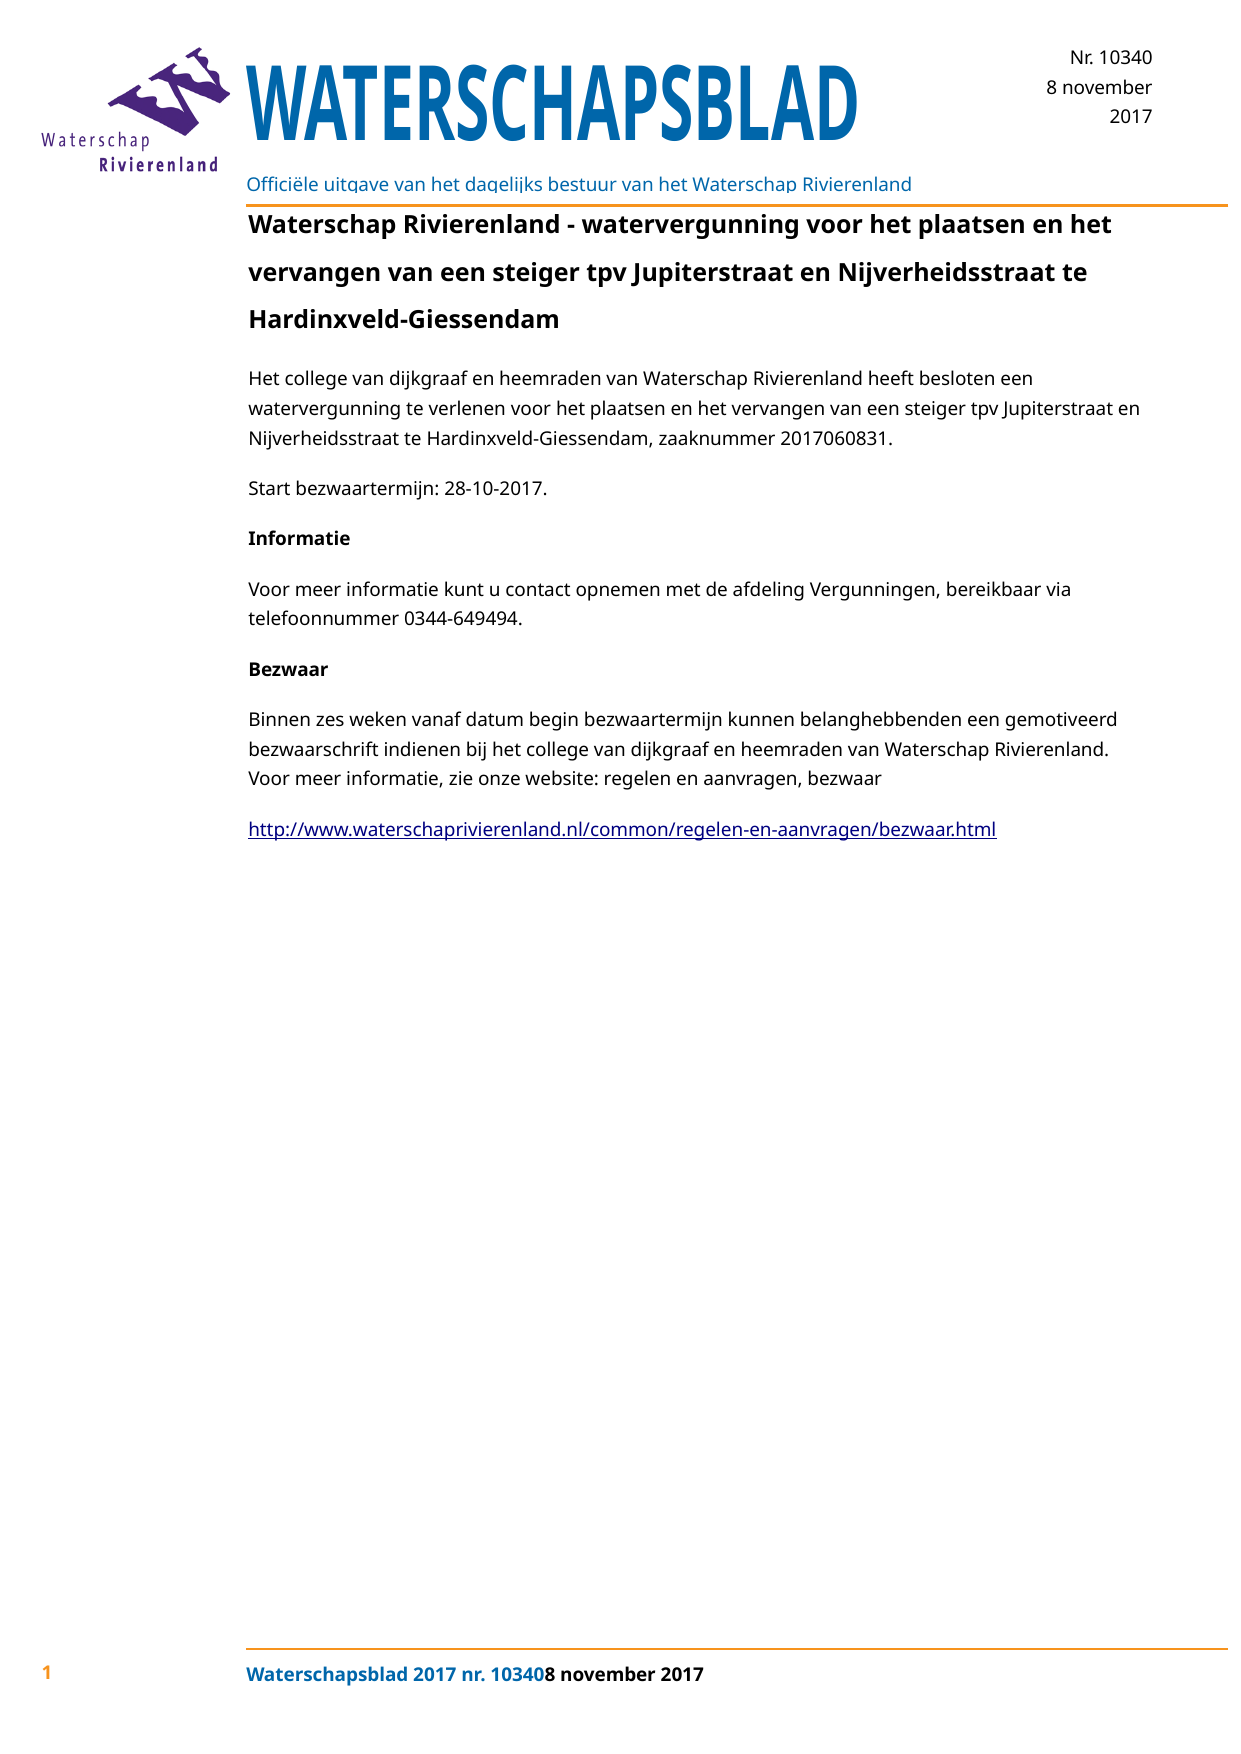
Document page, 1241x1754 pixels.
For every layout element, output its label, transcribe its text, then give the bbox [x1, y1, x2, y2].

text Het college van dijkgraaf en heemraden van Waterschap Rivierenland heeft besloten een watervergunning te verlenen voor het plaatsen en het vervangen van een steiger tpv Jupiterstraat en Nijverheidsstraat te Hardinxveld-Giessendam, zaaknummer 2017060831. [248, 366, 1152, 450]
text Waterschap Rivierenland - watervergunning voor het plaatsen en het vervangen van een steiger tpv Jupiterstraat en Nijverheidsstraat te Hardinxveld-Giessendam [248, 207, 1152, 336]
text Start bezwaartermijn: 28-10-2017. [248, 475, 1152, 501]
text Binnen zes weken vanaf datum begin bezwaartermijn kunnen belanghebbenden een gemotiveerd bezwaarschrift indienen bij het college van dijkgraaf en heemraden van Waterschap Rivierenland. Voor meer informatie, zie onze website: regelen en aanvragen, bezwaar [248, 706, 1152, 791]
text Voor meer informatie kunt u contact opnemen met de afdeling Vergunningen, bereikbaar via telefoonnummer 0344-649494. [248, 576, 1152, 631]
text Informatie [248, 526, 1152, 551]
text http://www.waterschaprivierenland.nl/common/regelen-en-aanvragen/bezwaar.html [248, 816, 1152, 842]
picture [41, 47, 231, 172]
text Bezwaar [248, 656, 1152, 682]
